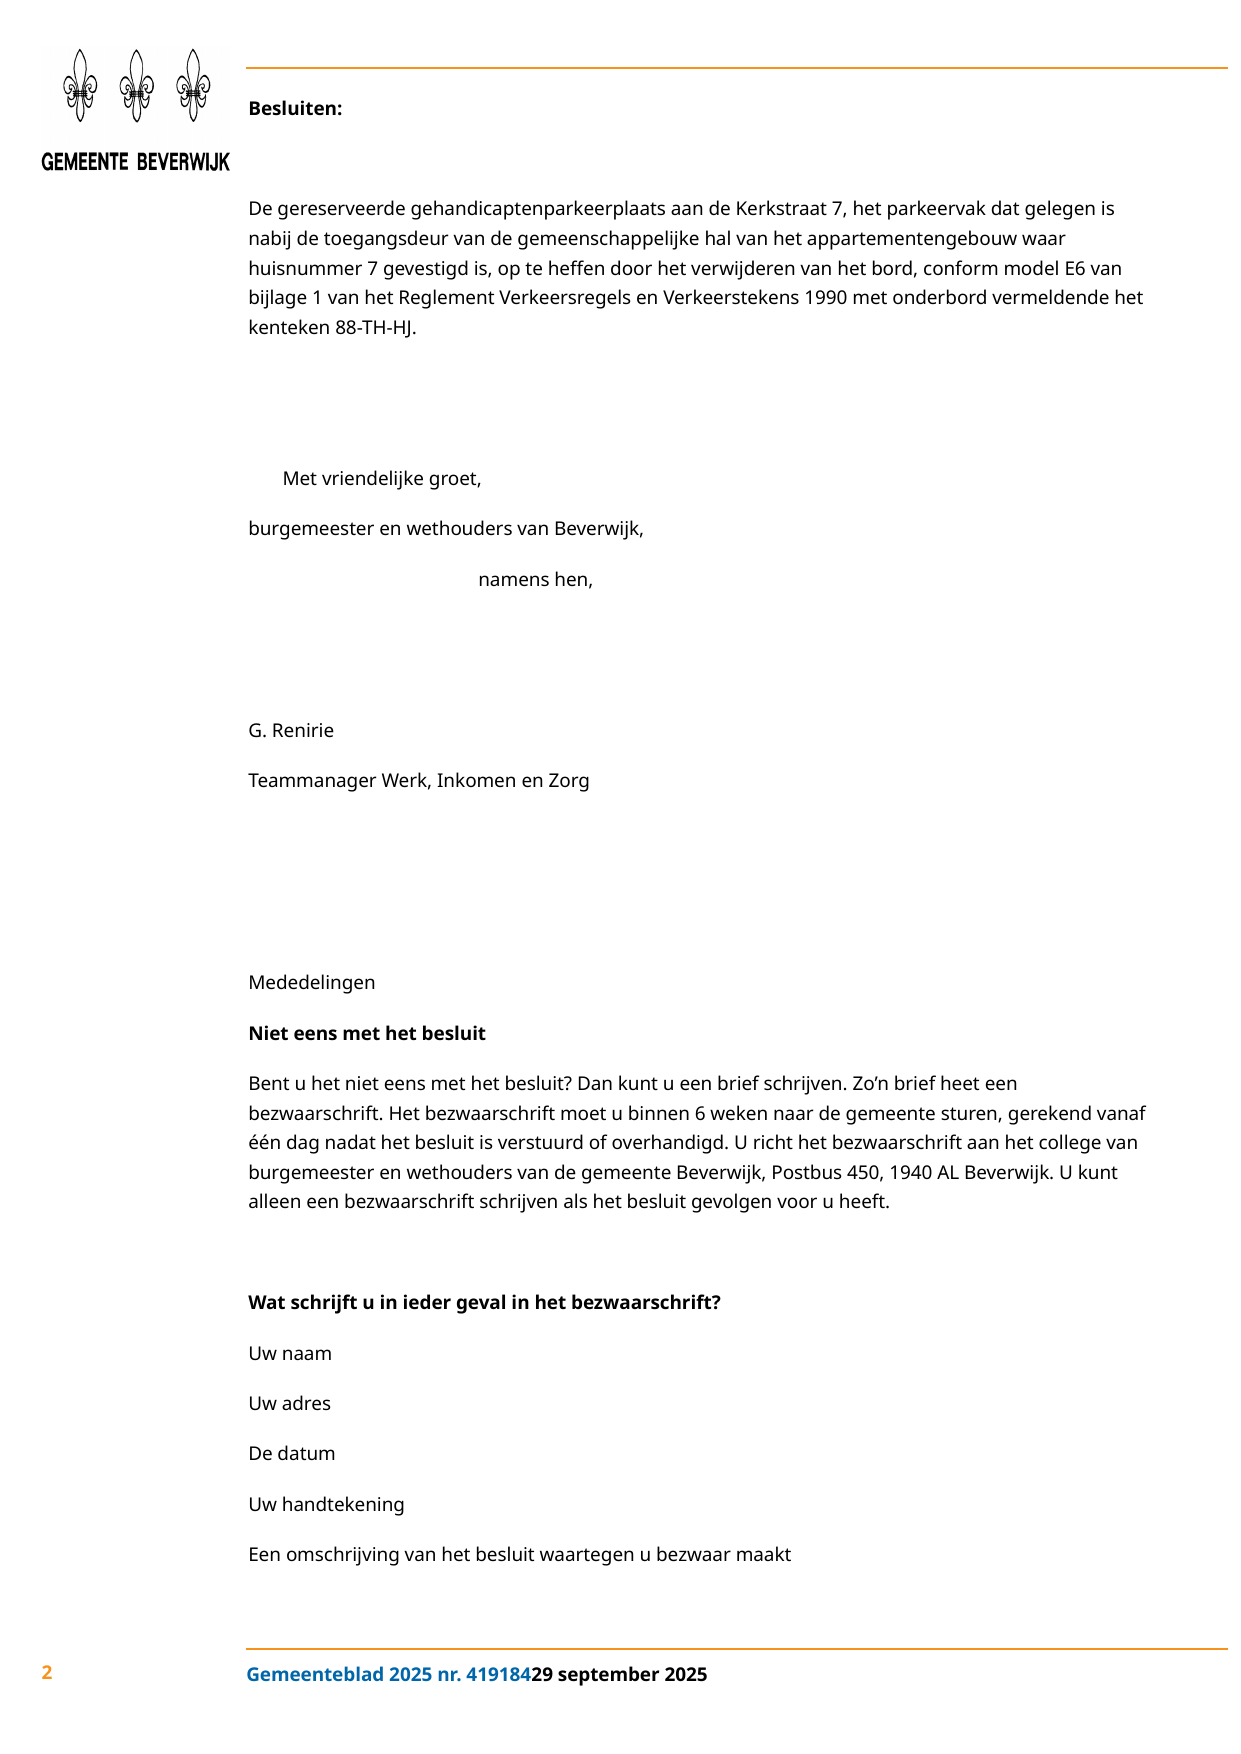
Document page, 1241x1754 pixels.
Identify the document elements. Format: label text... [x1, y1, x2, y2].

text G. Renirie [248, 717, 1152, 743]
picture [41, 47, 231, 172]
text Wat schrijft u in ieder geval in het bezwaarschrift? [248, 1289, 1152, 1315]
text Uw naam [248, 1340, 1152, 1366]
text Een omschrijving van het besluit waartegen u bezwaar maakt [248, 1541, 1152, 1567]
text Met vriendelijke groet, [248, 465, 1152, 491]
text Bent u het niet eens met het besluit? Dan kunt u een brief schrijven. Zo’n brief heet een bezwaarschrift. Het bezwaarschrift moet u binnen 6 weken naar de gemeente sturen, gerekend vanaf één dag nadat het besluit is verstuurd of overhandigd. U richt het bezwaarschrift aan het college van burgemeester en wethouders van de gemeente Beverwijk, Postbus 450, 1940 AL Beverwijk. U kunt alleen een bezwaarschrift schrijven als het besluit gevolgen voor u heeft. [248, 1070, 1152, 1214]
text Besluiten: [248, 95, 1152, 121]
text De gereserveerde gehandicaptenparkeerplaats aan de Kerkstraat 7, het parkeervak dat gelegen is nabij de toegangsdeur van de gemeenschappelijke hal van het appartementengebouw waar huisnummer 7 gevestigd is, op te heffen door het verwijderen van het bord, conform model E6 van bijlage 1 van het Reglement Verkeersregels en Verkeerstekens 1990 met onderbord vermeldende het kenteken 88-TH-HJ. [248, 196, 1152, 340]
text De datum [248, 1441, 1152, 1466]
text Teammanager Werk, Inkomen en Zorg [248, 768, 1152, 793]
text namens hen, [248, 566, 1152, 592]
text Uw adres [248, 1390, 1152, 1416]
text Uw handtekening [248, 1491, 1152, 1517]
text Niet eens met het besluit [248, 1020, 1152, 1046]
text Mededelingen [248, 969, 1152, 995]
text burgemeester en wethouders van Beverwijk, [248, 516, 1152, 541]
